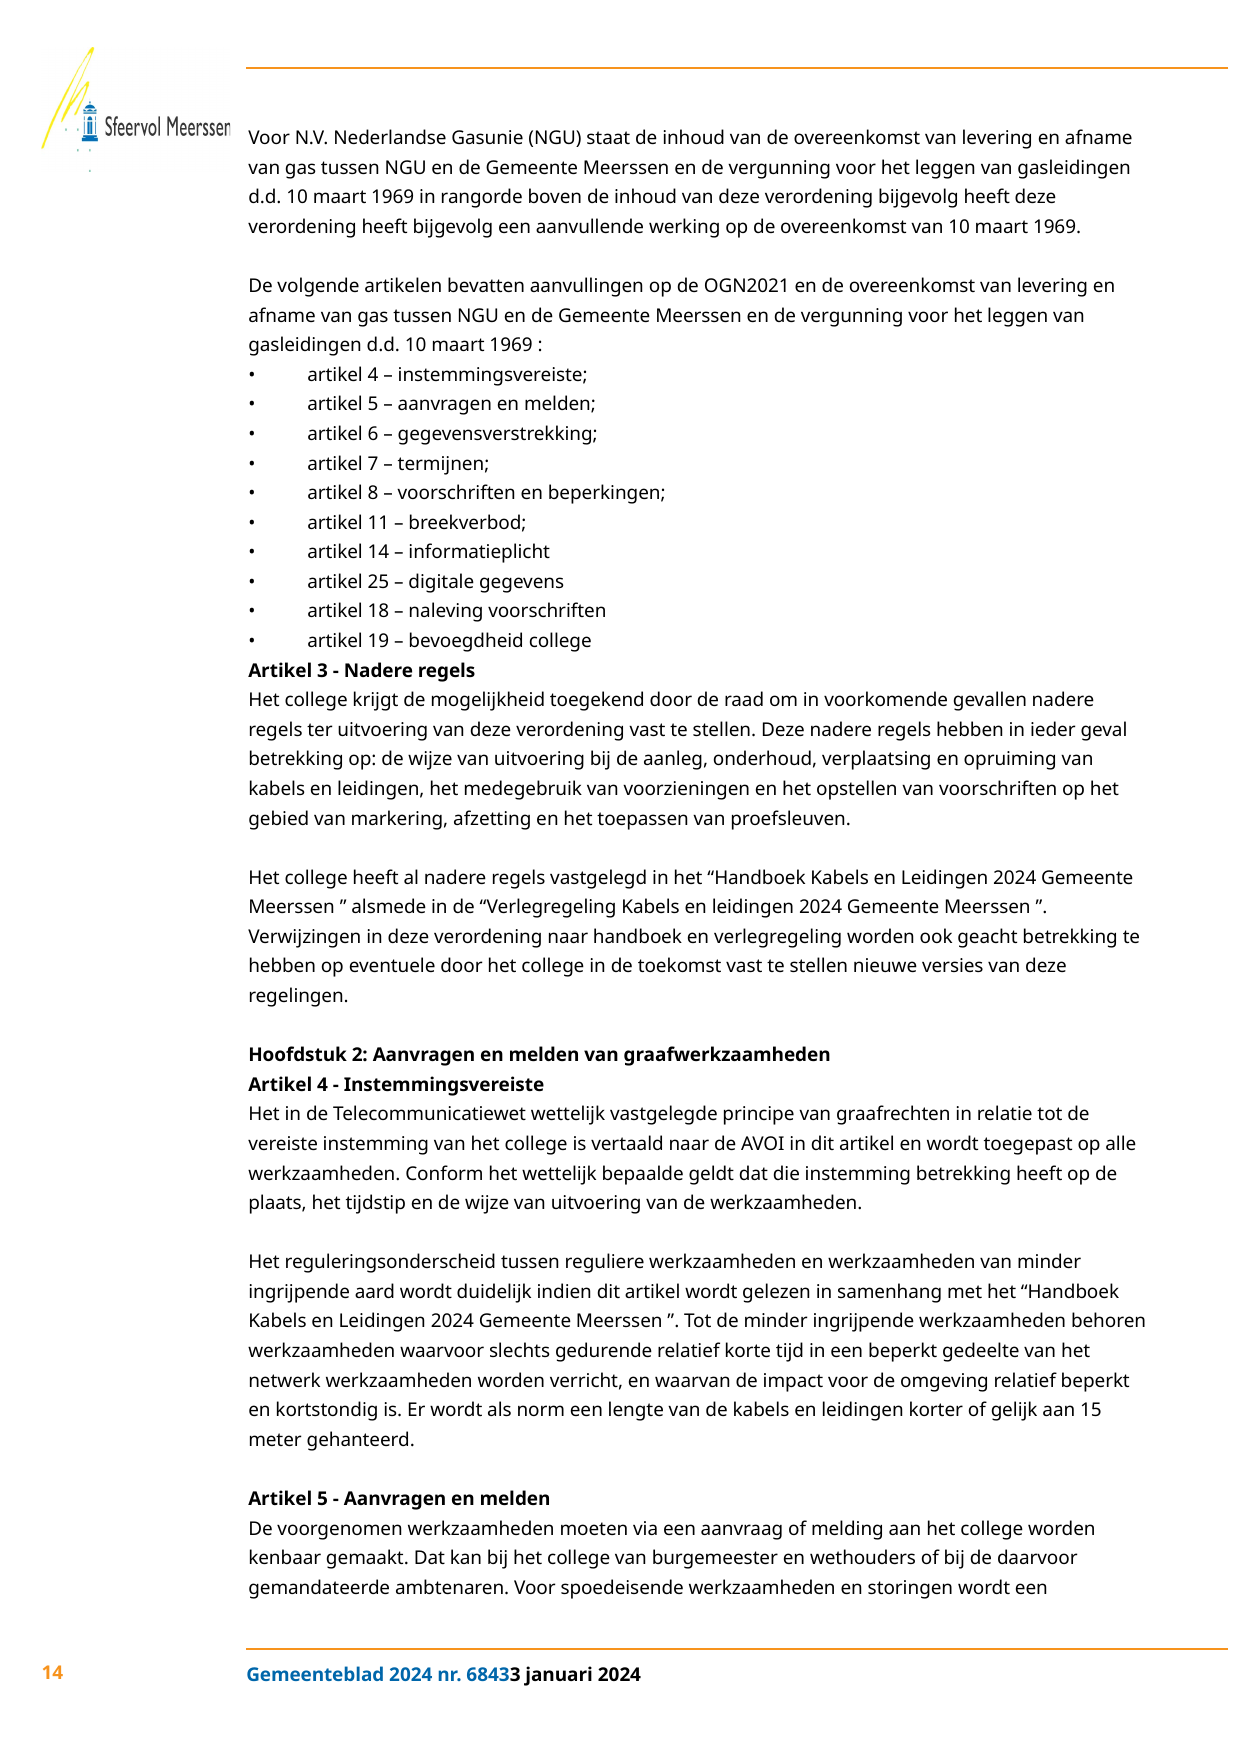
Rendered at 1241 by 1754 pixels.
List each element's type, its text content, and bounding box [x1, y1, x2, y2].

list artikel 14 – informatieplicht [248, 538, 1152, 564]
text Voor N.V. Nederlandse Gasunie (NGU) staat de inhoud van de overeenkomst van levering en afname van gas tussen NGU en de Gemeente Meerssen en de vergunning voor het leggen van gasleidingen d.d. 10 maart 1969 in rangorde boven de inhoud van deze verordening bijgevolg heeft deze verordening heeft bijgevolg een aanvullende werking op de overeenkomst van 10 maart 1969. [248, 124, 1152, 239]
text Het college krijgt de mogelijkheid toegekend door de raad om in voorkomende gevallen nadere regels ter uitvoering van deze verordening vast te stellen. Deze nadere regels hebben in ieder geval betrekking op: de wijze van uitvoering bij de aanleg, onderhoud, verplaatsing en opruiming van kabels en leidingen, het medegebruik van voorzieningen en het opstellen van voorschriften op het gebied van markering, afzetting en het toepassen van proefsleuven. [248, 686, 1152, 831]
list artikel 11 – breekverbod; [248, 509, 1152, 535]
list artikel 19 – bevoegdheid college [248, 627, 1152, 653]
list artikel 4 – instemmingsvereiste; [248, 361, 1152, 387]
picture [41, 47, 231, 172]
text Artikel 5 - Aanvragen en melden [248, 1485, 1152, 1511]
list artikel 7 – termijnen; [248, 450, 1152, 476]
text De voorgenomen werkzaamheden moeten via een aanvraag of melding aan het college worden kenbaar gemaakt. Dat kan bij het college van burgemeester en wethouders of bij de daarvoor gemandateerde ambtenaren. Voor spoedeisende werkzaamheden en storingen wordt een [248, 1515, 1152, 1600]
list artikel 6 – gegevensverstrekking; [248, 420, 1152, 446]
text Artikel 3 - Nadere regels [248, 657, 1152, 683]
list artikel 5 – aanvragen en melden; [248, 391, 1152, 416]
text Het college heeft al nadere regels vastgelegd in het “Handboek Kabels en Leidingen 2024 Gemeente Meerssen ” alsmede in de “Verlegregeling Kabels en leidingen 2024 Gemeente Meerssen ”. Verwijzingen in deze verordening naar handboek en verlegregeling worden ook geacht betrekking te hebben op eventuele door het college in de toekomst vast te stellen nieuwe versies van deze regelingen. [248, 864, 1152, 1008]
list artikel 25 – digitale gegevens [248, 568, 1152, 594]
text Artikel 4 - Instemmingsvereiste [248, 1071, 1152, 1097]
text De volgende artikelen bevatten aanvullingen op de OGN2021 en de overeenkomst van levering en afname van gas tussen NGU en de Gemeente Meerssen en de vergunning voor het leggen van gasleidingen d.d. 10 maart 1969 : [248, 272, 1152, 357]
text Het reguleringsonderscheid tussen reguliere werkzaamheden en werkzaamheden van minder ingrijpende aard wordt duidelijk indien dit artikel wordt gelezen in samenhang met het “Handboek Kabels en Leidingen 2024 Gemeente Meerssen ”. Tot de minder ingrijpende werkzaamheden behoren werkzaamheden waarvoor slechts gedurende relatief korte tijd in een beperkt gedeelte van het netwerk werkzaamheden worden verricht, en waarvan de impact voor de omgeving relatief beperkt en kortstondig is. Er wordt als norm een lengte van de kabels en leidingen korter of gelijk aan 15 meter gehanteerd. [248, 1248, 1152, 1452]
list artikel 18 – naleving voorschriften [248, 598, 1152, 623]
list artikel 8 – voorschriften en beperkingen; [248, 479, 1152, 505]
text Het in de Telecommunicatiewet wettelijk vastgelegde principe van graafrechten in relatie tot de vereiste instemming van het college is vertaald naar de AVOI in dit artikel en wordt toegepast op alle werkzaamheden. Conform het wettelijk bepaalde geldt dat die instemming betrekking heeft op de plaats, het tijdstip en de wijze van uitvoering van de werkzaamheden. [248, 1101, 1152, 1215]
text Hoofdstuk 2: Aanvragen en melden van graafwerkzaamheden [248, 1041, 1152, 1067]
